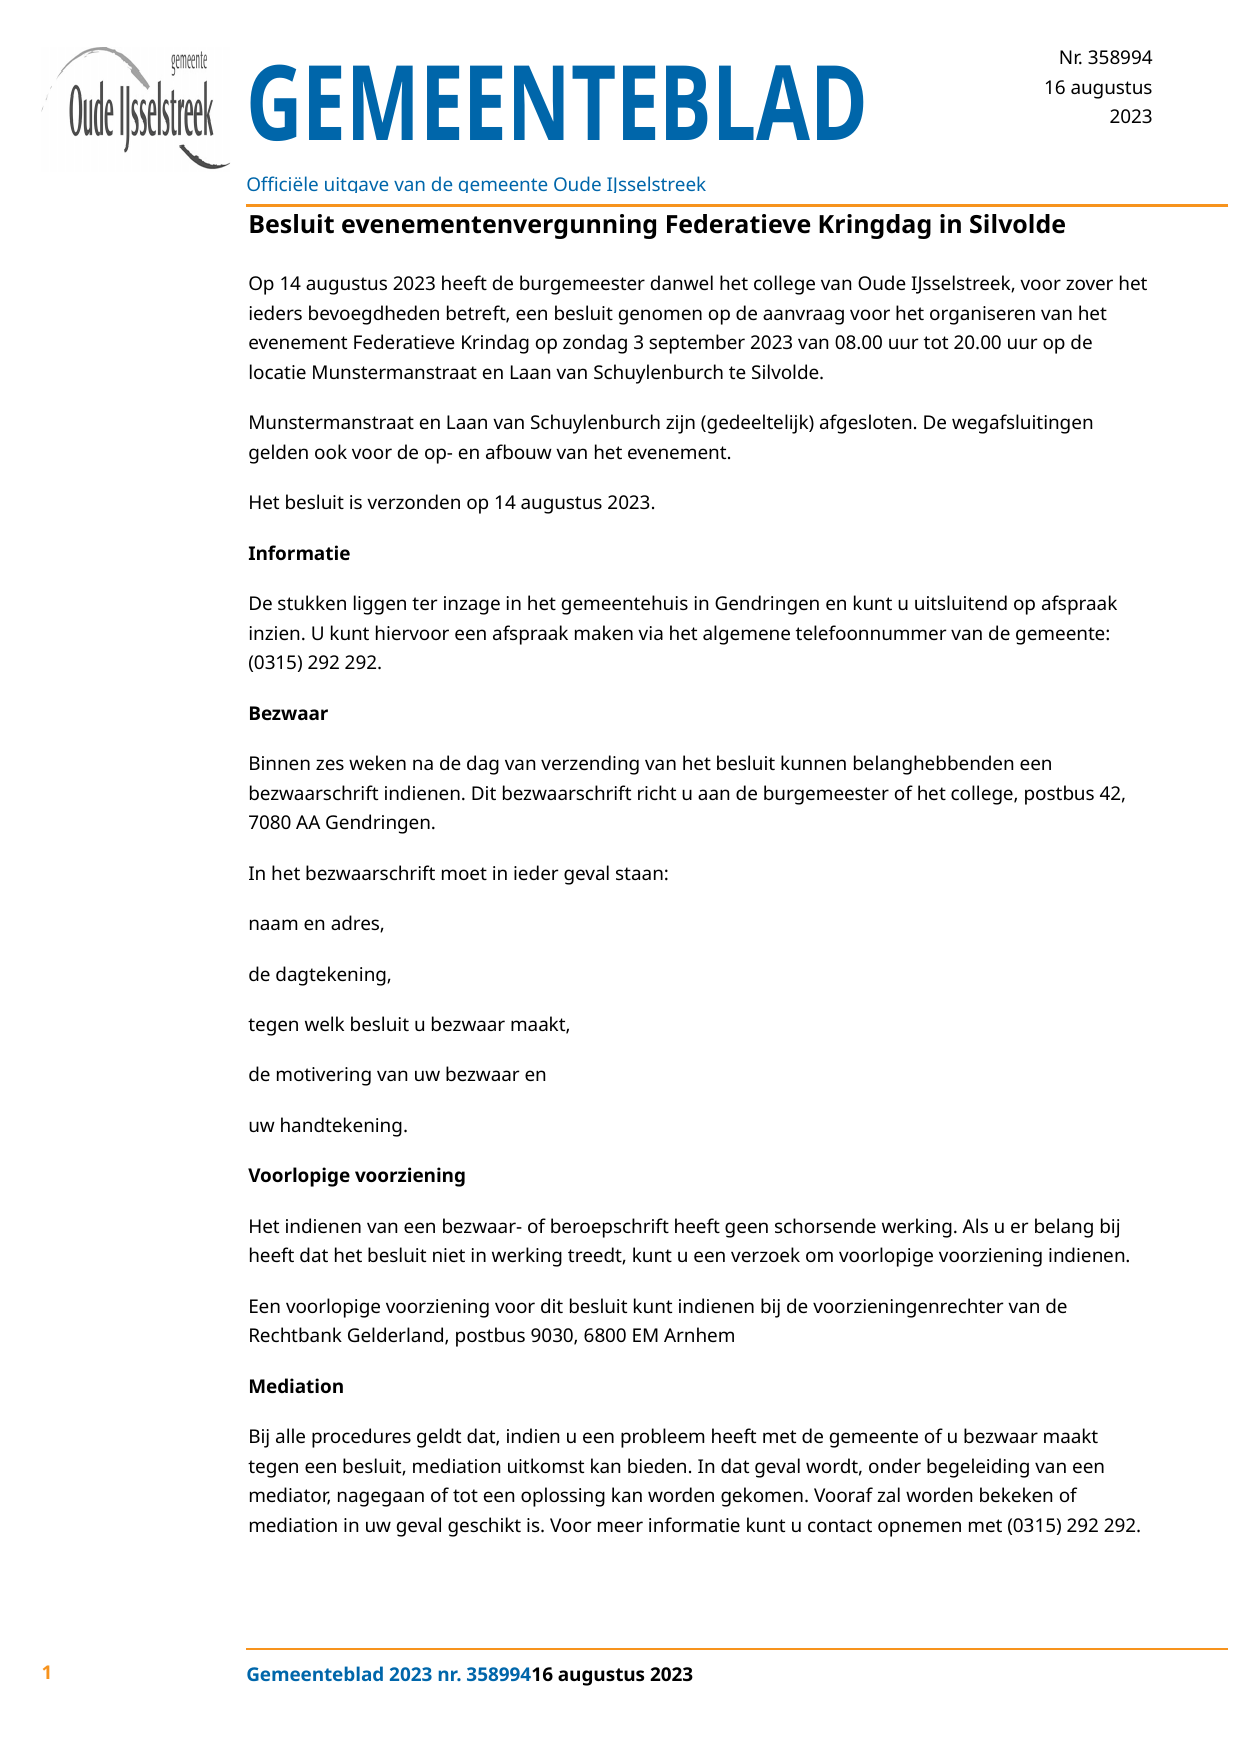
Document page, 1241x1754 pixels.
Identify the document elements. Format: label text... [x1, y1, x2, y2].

text In het bezwaarschrift moet in ieder geval staan: [248, 860, 1152, 886]
text Besluit evenementenvergunning Federatieve Kringdag in Silvolde [248, 207, 1152, 241]
text naam en adres, [248, 910, 1152, 936]
text Het indienen van een bezwaar- of beroepschrift heeft geen schorsende werking. Als u er belang bij heeft dat het besluit niet in werking treedt, kunt u een verzoek om voorlopige voorziening indienen. [248, 1213, 1152, 1268]
text Het besluit is verzonden op 14 augustus 2023. [248, 489, 1152, 515]
text Informatie [248, 540, 1152, 566]
text uw handtekening. [248, 1112, 1152, 1138]
text Binnen zes weken na de dag van verzending van het besluit kunnen belanghebbenden een bezwaarschrift indienen. Dit bezwaarschrift richt u aan de burgemeester of het college, postbus 42, 7080 AA Gendringen. [248, 750, 1152, 835]
text De stukken liggen ter inzage in het gemeentehuis in Gendringen en kunt u uitsluitend op afspraak inzien. U kunt hiervoor een afspraak maken via het algemene telefoonnummer van de gemeente: (0315) 292 292. [248, 590, 1152, 675]
text Mediation [248, 1373, 1152, 1398]
picture [41, 47, 231, 172]
text Een voorlopige voorziening voor dit besluit kunt indienen bij de voorzieningenrechter van de Rechtbank Gelderland, postbus 9030, 6800 EM Arnhem [248, 1293, 1152, 1348]
text de motivering van uw bezwaar en [248, 1062, 1152, 1087]
text de dagtekening, [248, 961, 1152, 986]
text tegen welk besluit u bezwaar maakt, [248, 1011, 1152, 1037]
text Bij alle procedures geldt dat, indien u een probleem heeft met de gemeente of u bezwaar maakt tegen een besluit, mediation uitkomst kan bieden. In dat geval wordt, onder begeleiding van een mediator, nagegaan of tot een oplossing kan worden gekomen. Vooraf zal worden bekeken of mediation in uw geval geschikt is. Voor meer informatie kunt u contact opnemen met (0315) 292 292. [248, 1423, 1152, 1538]
text Munstermanstraat en Laan van Schuylenburch zijn (gedeeltelijk) afgesloten. De wegafsluitingen gelden ook voor de op- en afbouw van het evenement. [248, 409, 1152, 465]
text Op 14 augustus 2023 heeft de burgemeester danwel het college van Oude IJsselstreek, voor zover het ieders bevoegdheden betreft, een besluit genomen op de aanvraag voor het organiseren van het evenement Federatieve Krindag op zondag 3 september 2023 van 08.00 uur tot 20.00 uur op de locatie Munstermanstraat en Laan van Schuylenburch te Silvolde. [248, 270, 1152, 385]
text Bezwaar [248, 700, 1152, 726]
text Voorlopige voorziening [248, 1162, 1152, 1188]
